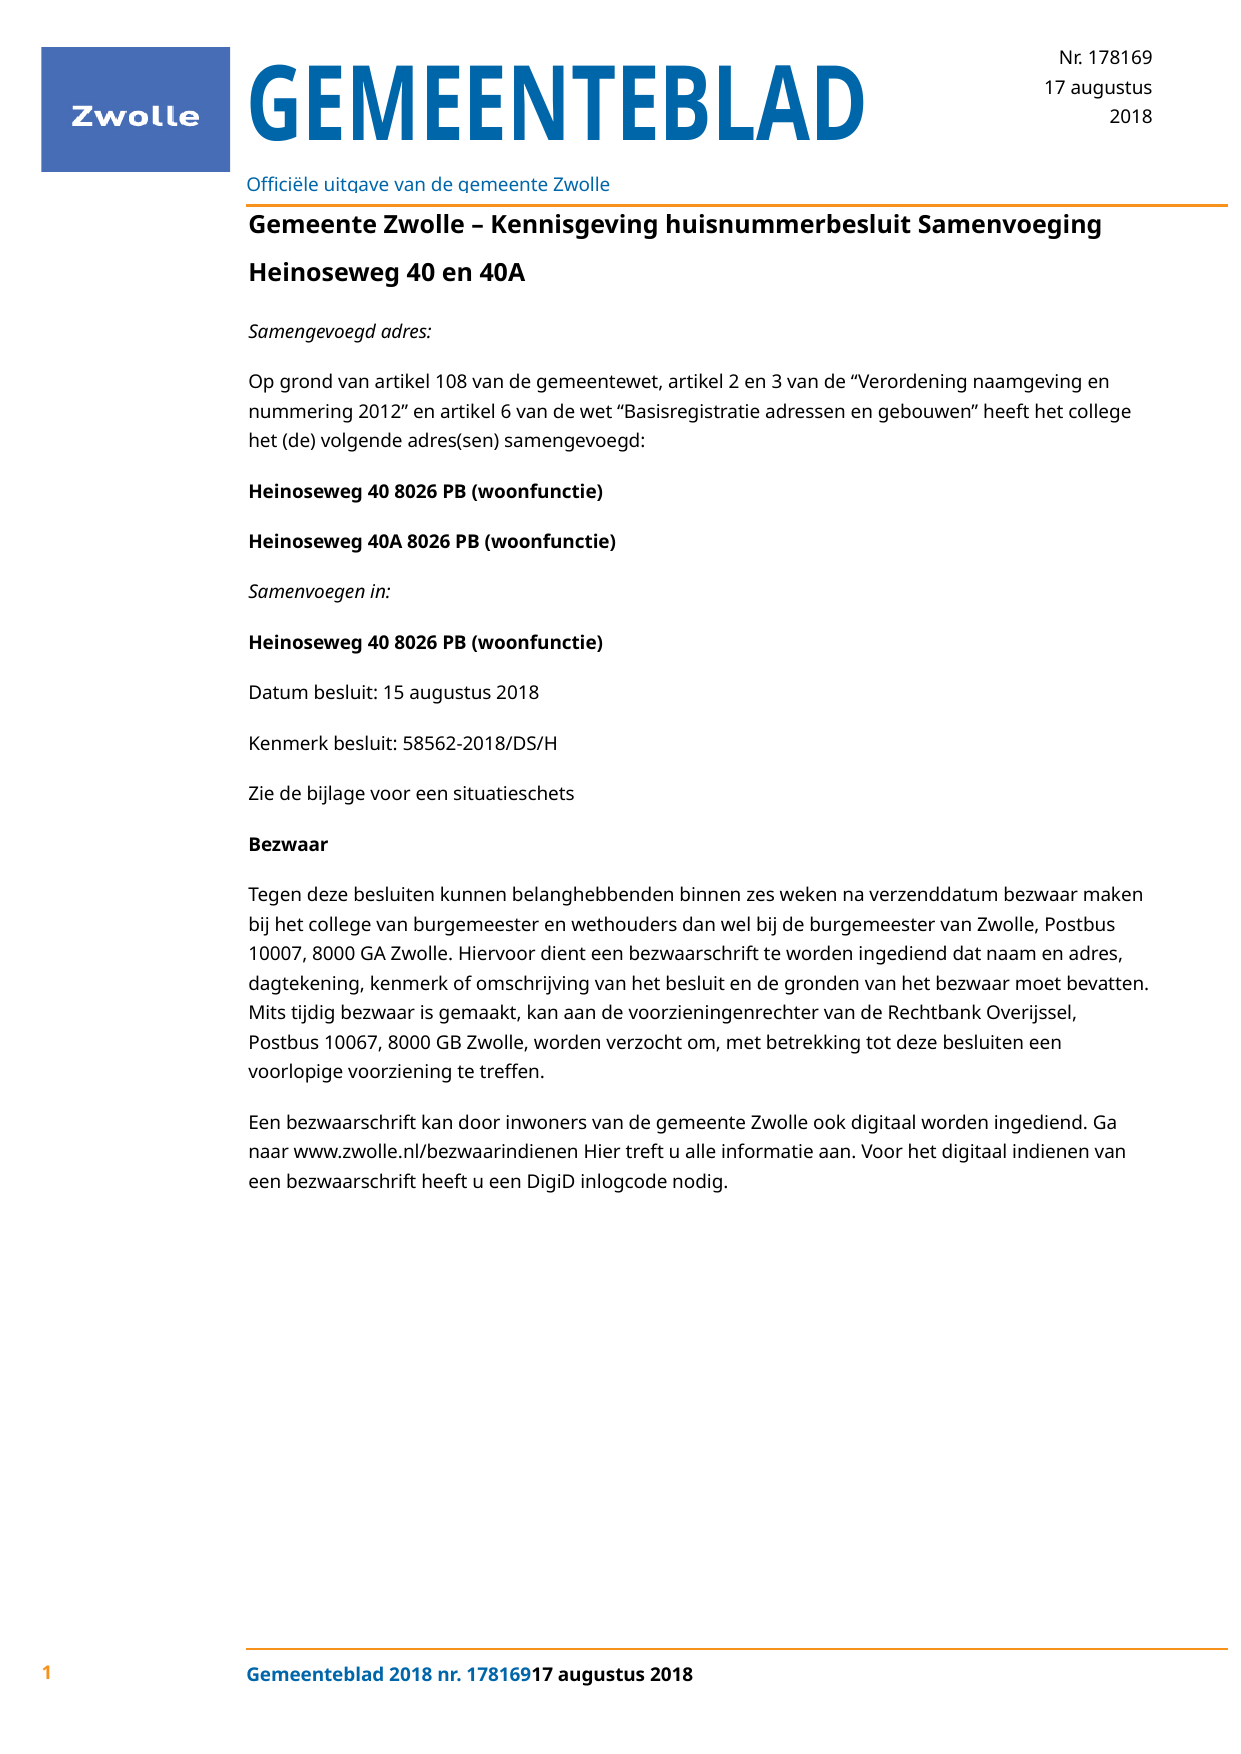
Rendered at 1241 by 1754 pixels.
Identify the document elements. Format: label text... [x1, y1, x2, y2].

text Op grond van artikel 108 van de gemeentewet, artikel 2 en 3 van de “Verordening naamgeving en nummering 2012” en artikel 6 van de wet “Basisregistratie adressen en gebouwen” heeft het college het (de) volgende adres(sen) samengevoegd: [248, 368, 1152, 453]
text Een bezwaarschrift kan door inwoners van de gemeente Zwolle ook digitaal worden ingediend. Ga naar www.zwolle.nl/bezwaarindienen Hier treft u alle informatie aan. Voor het digitaal indienen van een bezwaarschrift heeft u een DigiD inlogcode nodig. [248, 1109, 1152, 1194]
picture [41, 47, 231, 172]
text Samenvoegen in: [248, 579, 1152, 604]
text Gemeente Zwolle – Kennisgeving huisnummerbesluit Samenvoeging Heinoseweg 40 en 40A [248, 207, 1152, 288]
text Datum besluit: 15 augustus 2018 [248, 679, 1152, 705]
text Heinoseweg 40 8026 PB (woonfunctie) [248, 478, 1152, 504]
text Bezwaar [248, 831, 1152, 857]
text Tegen deze besluiten kunnen belanghebbenden binnen zes weken na verzenddatum bezwaar maken bij het college van burgemeester en wethouders dan wel bij de burgemeester van Zwolle, Postbus 10007, 8000 GA Zwolle. Hiervoor dient een bezwaarschrift te worden ingediend dat naam en adres, dagtekening, kenmerk of omschrijving van het besluit en de gronden van het bezwaar moet bevatten. Mits tijdig bezwaar is gemaakt, kan aan de voorzieningenrechter van de Rechtbank Overijssel, Postbus 10067, 8000 GB Zwolle, worden verzocht om, met betrekking tot deze besluiten een voorlopige voorziening te treffen. [248, 881, 1152, 1084]
text Heinoseweg 40 8026 PB (woonfunctie) [248, 629, 1152, 655]
text Heinoseweg 40A 8026 PB (woonfunctie) [248, 528, 1152, 554]
text Zie de bijlage voor een situatieschets [248, 780, 1152, 806]
text Kenmerk besluit: 58562-2018/DS/H [248, 730, 1152, 756]
text Samengevoegd adres: [248, 318, 1152, 344]
